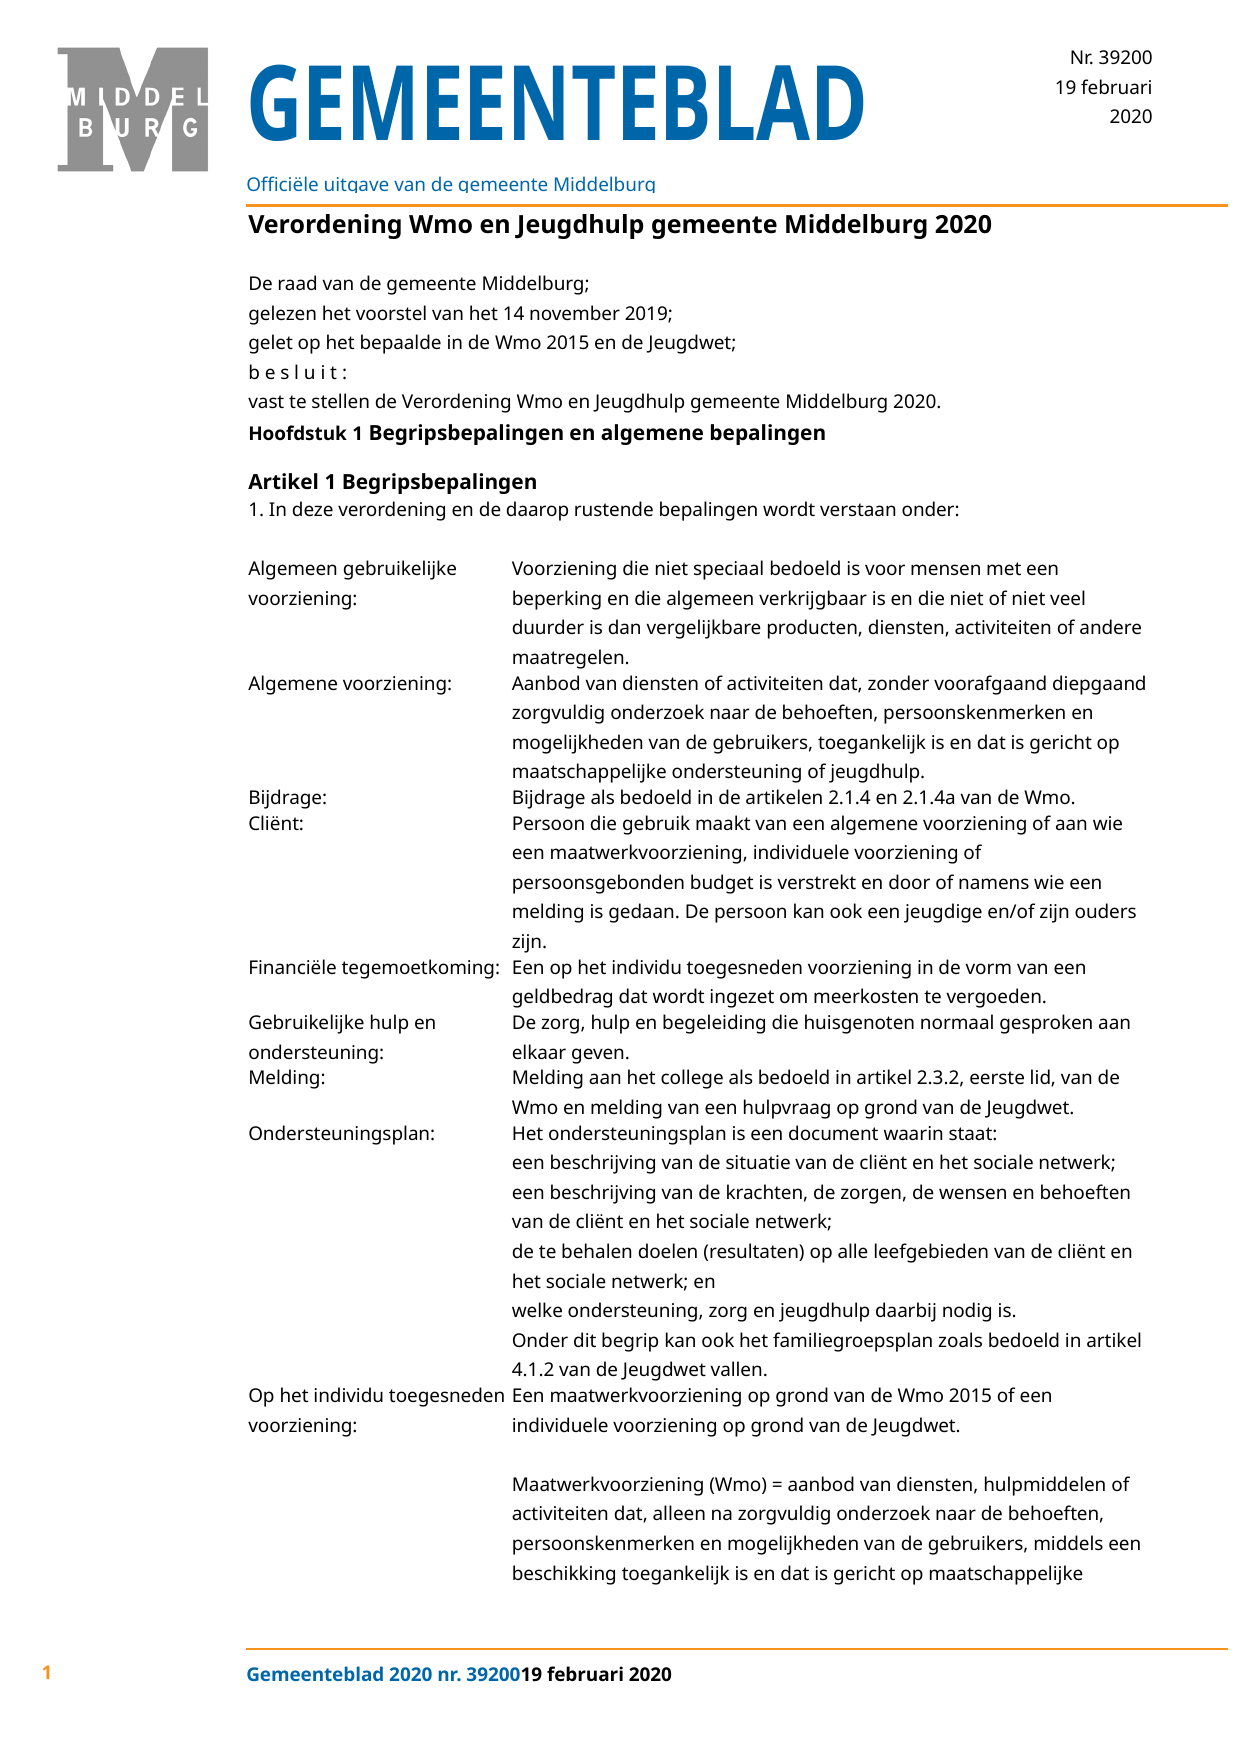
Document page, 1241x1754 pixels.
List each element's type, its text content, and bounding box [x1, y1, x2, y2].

table_cell Persoon die gebruik maakt van een algemene voorziening of aan wie een maatwerkvoorziening, individuele voorziening of persoonsgebonden budget is verstrekt en door of namens wie een melding is gedaan. De persoon kan ook een jeugdige en/of zijn ouders zijn. [512, 810, 1152, 954]
text Hoofdstuk 1 Begripsbepalingen en algemene bepalingen [248, 418, 1152, 447]
picture [41, 47, 231, 172]
text b e s l u i t : [248, 359, 1152, 385]
table_cell Het ondersteuningsplan is een document waarin staat: een beschrijving van de situatie van de cliënt en het sociale netwerk; een beschrijving van de krachten, de zorgen, de wensen en behoeften van de cliënt en het sociale netwerk; de te behalen doelen (resultaten) op alle leefgebieden van de cliënt en het sociale netwerk; en welke ondersteuning, zorg en jeugdhulp daarbij nodig is. Onder dit begrip kan ook het familiegroepsplan zoals bedoeld in artikel 4.1.2 van de Jeugdwet vallen. [512, 1120, 1152, 1382]
text gelet op het bepaalde in de Wmo 2015 en de Jeugdwet; [248, 329, 1152, 355]
table_cell Op het individu toegesneden voorziening: [248, 1382, 512, 1586]
text Verordening Wmo en Jeugdhulp gemeente Middelburg 2020 [248, 207, 1152, 241]
table_cell Melding: [248, 1065, 512, 1120]
table_cell Algemene voorziening: [248, 670, 512, 784]
table_header Algemeen gebruikelijke voorziening: [248, 555, 512, 670]
table_header Voorziening die niet speciaal bedoeld is voor mensen met een beperking en die algemeen verkrijgbaar is en die niet of niet veel duurder is dan vergelijkbare producten, diensten, activiteiten of andere maatregelen. [512, 555, 1152, 670]
table_cell Een op het individu toegesneden voorziening in de vorm van een geldbedrag dat wordt ingezet om meerkosten te vergoeden. [512, 954, 1152, 1009]
text De raad van de gemeente Middelburg; [248, 270, 1152, 296]
table_cell Aanbod van diensten of activiteiten dat, zonder voorafgaand diepgaand zorgvuldig onderzoek naar de behoeften, persoonskenmerken en mogelijkheden van de gebruikers, toegankelijk is en dat is gericht op maatschappelijke ondersteuning of jeugdhulp. [512, 670, 1152, 784]
table_cell De zorg, hulp en begeleiding die huisgenoten normaal gesproken aan elkaar geven. [512, 1009, 1152, 1064]
table_cell Financiële tegemoetkoming: [248, 954, 512, 1009]
text Artikel 1 Begripsbepalingen [248, 467, 1152, 496]
table_cell Bijdrage als bedoeld in de artikelen 2.1.4 en 2.1.4a van de Wmo. [512, 784, 1152, 810]
table_cell Gebruikelijke hulp en ondersteuning: [248, 1009, 512, 1064]
table_cell Ondersteuningsplan: [248, 1120, 512, 1382]
table_cell Cliënt: [248, 810, 512, 954]
table_cell Een maatwerkvoorziening op grond van de Wmo 2015 of een individuele voorziening op grond van de Jeugdwet. Maatwerkvoorziening (Wmo) = aanbod van diensten, hulpmiddelen of activiteiten dat, alleen na zorgvuldig onderzoek naar de behoeften, persoonskenmerken en mogelijkheden van de gebruikers, middels een beschikking toegankelijk is en dat is gericht op maatschappelijke [512, 1382, 1152, 1586]
table_cell Melding aan het college als bedoeld in artikel 2.3.2, eerste lid, van de Wmo en melding van een hulpvraag op grond van de Jeugdwet. [512, 1065, 1152, 1120]
table_cell Bijdrage: [248, 784, 512, 810]
text vast te stellen de Verordening Wmo en Jeugdhulp gemeente Middelburg 2020. [248, 389, 1152, 414]
text 1. In deze verordening en de daarop rustende bepalingen wordt verstaan onder: [248, 496, 1152, 522]
text gelezen het voorstel van het 14 november 2019; [248, 300, 1152, 326]
